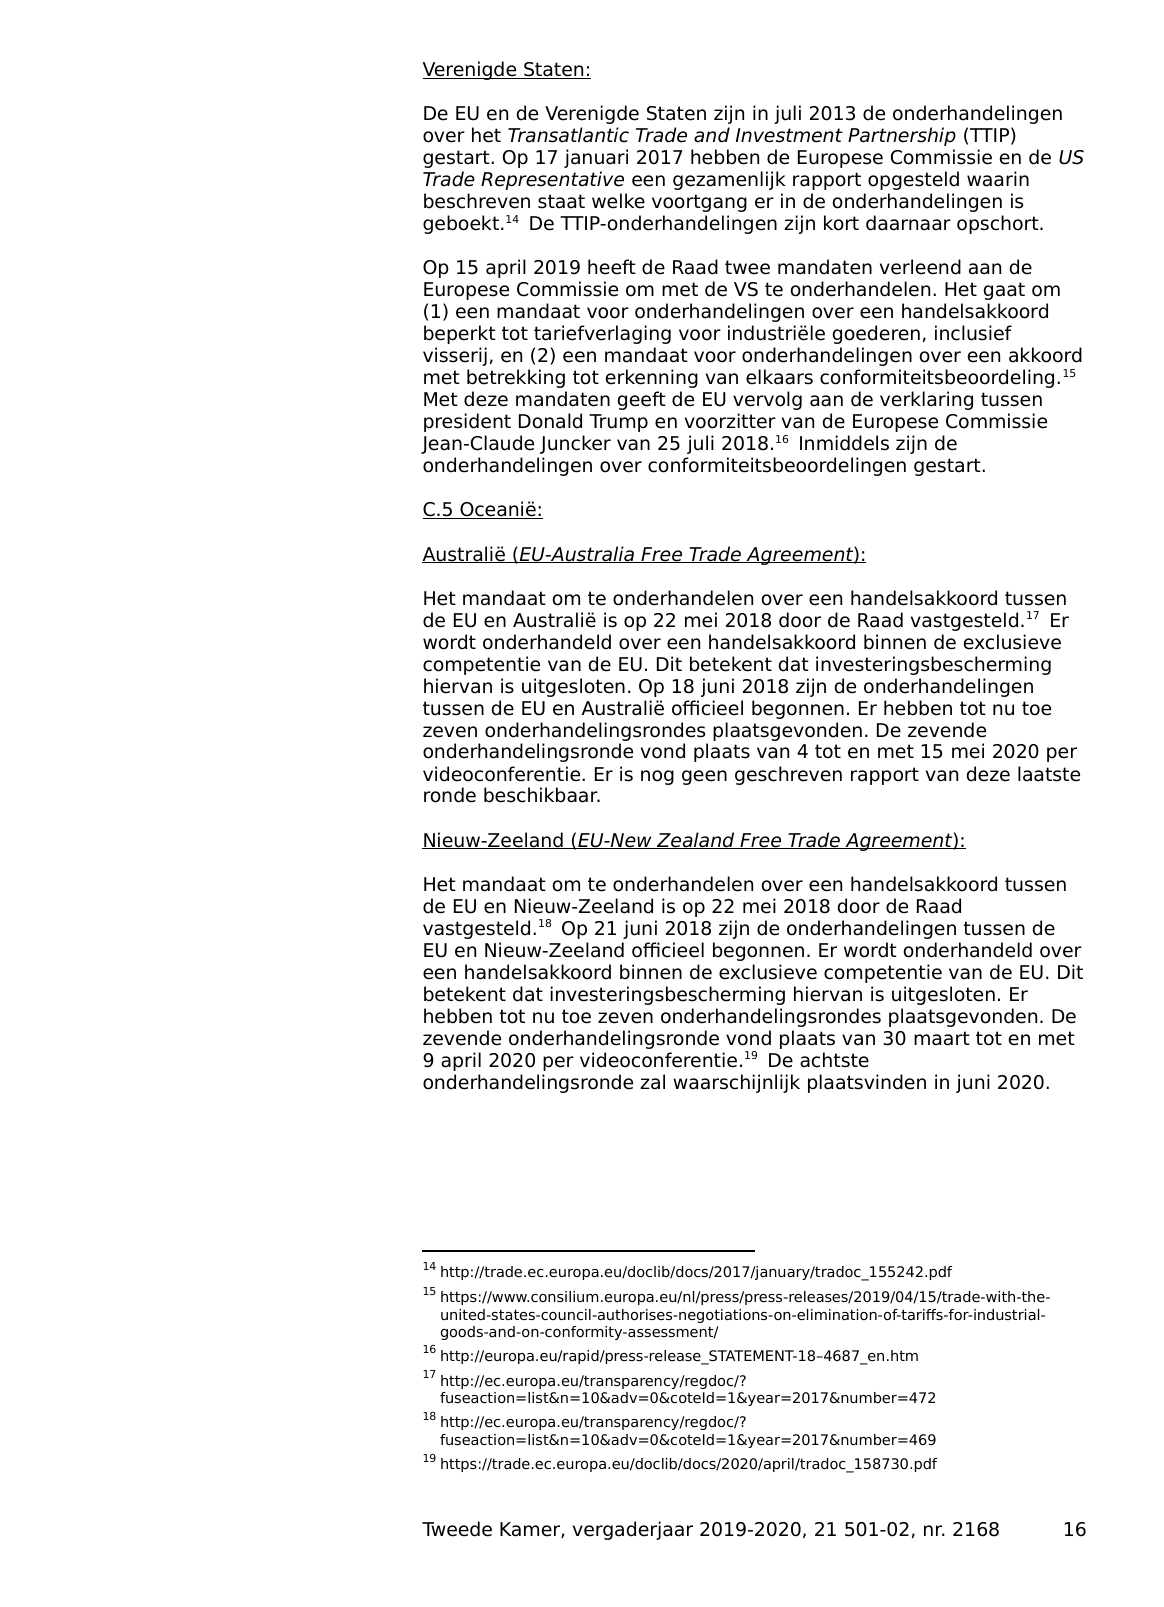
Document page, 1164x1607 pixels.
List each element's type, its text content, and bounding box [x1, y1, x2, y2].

text Het mandaat om te onderhandelen over een handelsakkoord tussen de EU en Nieuw-Zeeland is op 22 mei 2018 door de Raad vastgesteld. Op 21 juni 2018 zijn de onderhandelingen tussen de EU en Nieuw-Zeeland officieel begonnen. Er wordt onderhandeld over een handelsakkoord binnen de exclusieve competentie van de EU. Dit betekent dat investeringsbescherming hiervan is uitgesloten. Er hebben tot nu toe zeven onderhandelingsrondes plaatsgevonden. De zevende onderhandelingsronde vond plaats van 30 maart tot en met 9 april 2020 per videoconferentie. De achtste onderhandelingsronde zal waarschijnlijk plaatsvinden in juni 2020. [422, 874, 1087, 1093]
subtitle C.5 Oceanië: [422, 499, 1087, 521]
subtitle Nieuw-Zeeland (EU-New Zealand Free Trade Agreement): [422, 829, 1087, 852]
text http://ec.europa.eu/transparency/regdoc/?fuseaction=list&n=10&adv=0&coteId=1&year=2017&number=472 [422, 1368, 1087, 1407]
text http://trade.ec.europa.eu/doclib/docs/2017/january/tradoc_155242.pdf [422, 1260, 1087, 1282]
text http://europa.eu/rapid/press-release_STATEMENT-18–4687_en.htm [422, 1343, 1087, 1366]
text De EU en de Verenigde Staten zijn in juli 2013 de onderhandelingen over het Transatlantic Trade and Investment Partnership (TTIP) gestart. Op 17 januari 2017 hebben de Europese Commissie en de US Trade Representative een gezamenlijk rapport opgesteld waarin beschreven staat welke voortgang er in de onderhandelingen is geboekt. De TTIP-onderhandelingen zijn kort daarnaar opschort. [422, 103, 1087, 235]
text Het mandaat om te onderhandelen over een handelsakkoord tussen de EU en Australië is op 22 mei 2018 door de Raad vastgesteld. Er wordt onderhandeld over een handelsakkoord binnen de exclusieve competentie van de EU. Dit betekent dat investeringsbescherming hiervan is uitgesloten. Op 18 juni 2018 zijn de onderhandelingen tussen de EU en Australië officieel begonnen. Er hebben tot nu toe zeven onderhandelingsrondes plaatsgevonden. De zevende onderhandelingsronde vond plaats van 4 tot en met 15 mei 2020 per videoconferentie. Er is nog geen geschreven rapport van deze laatste ronde beschikbaar. [422, 588, 1087, 807]
text Op 15 april 2019 heeft de Raad twee mandaten verleend aan de Europese Commissie om met de VS te onderhandelen. Het gaat om (1) een mandaat voor onderhandelingen over een handelsakkoord beperkt tot tariefverlaging voor industriële goederen, inclusief visserij, en (2) een mandaat voor onderhandelingen over een akkoord met betrekking tot erkenning van elkaars conformiteitsbeoordeling. Met deze mandaten geeft de EU vervolg aan de verklaring tussen president Donald Trump en voorzitter van de Europese Commissie Jean-Claude Juncker van 25 juli 2018. Inmiddels zijn de onderhandelingen over conformiteitsbeoordelingen gestart. [422, 257, 1087, 477]
subtitle Verenigde Staten: [422, 59, 1087, 81]
text https://trade.ec.europa.eu/doclib/docs/2020/april/tradoc_158730.pdf [422, 1452, 1087, 1474]
text http://ec.europa.eu/transparency/regdoc/?fuseaction=list&n=10&adv=0&coteId=1&year=2017&number=469 [422, 1410, 1087, 1449]
subtitle Australië (EU-Australia Free Trade Agreement): [422, 543, 1087, 565]
text https://www.consilium.europa.eu/nl/press/press-releases/2019/04/15/trade-with-the-united-states-council-authorises-negotiations-on-elimination-of-tariffs-for-industrial-goods-and-on-conformity-assessment/ [422, 1285, 1087, 1341]
